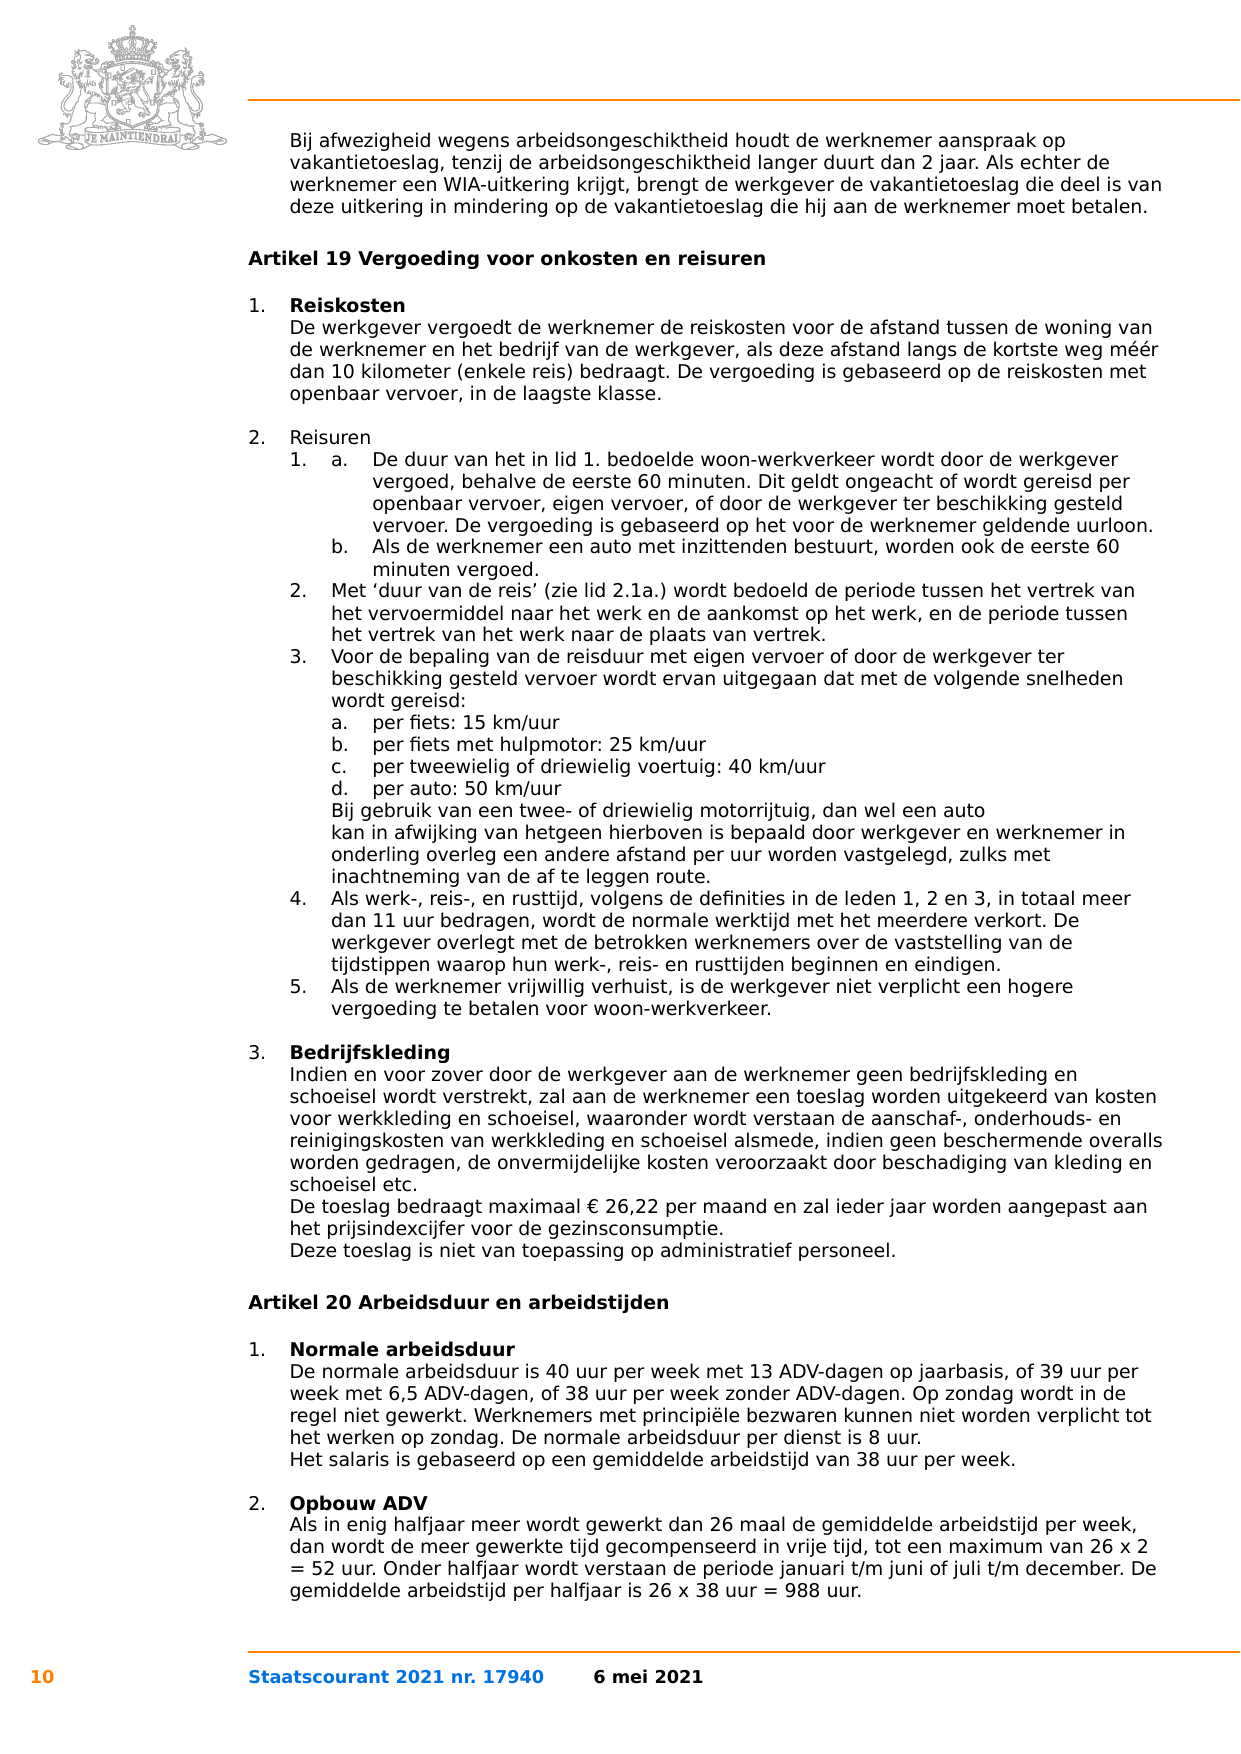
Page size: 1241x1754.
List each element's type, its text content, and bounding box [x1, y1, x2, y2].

picture [38, 25, 227, 150]
text De normale arbeidsduur is 40 uur per week met 13 ADV-dagen op jaarbasis, of 39 uur per week met 6,5 ADV-dagen, of 38 uur per week zonder ADV-dagen. Op zondag wordt in de regel niet gewerkt. Werknemers met principiële bezwaren kunnen niet worden verplicht tot het werken op zondag. De normale arbeidsduur per dienst is 8 uur. [289, 1361, 1163, 1448]
text Bij afwezigheid wegens arbeidsongeschiktheid houdt de werknemer aanspraak op vakantietoeslag, tenzij de arbeidsongeschiktheid langer duurt dan 2 jaar. Als echter de werknemer een WIA-uitkering krijgt, brengt de werkgever de vakantietoeslag die deel is van deze uitkering in mindering op de vakantietoeslag die hij aan de werknemer moet betalen. [289, 130, 1163, 218]
text 3. Bedrijfskleding [248, 1042, 1163, 1064]
text b. Als de werknemer een auto met inzittenden bestuurt, worden ook de eerste 60 minuten vergoed. [331, 536, 1163, 580]
text 1. Normale arbeidsduur [248, 1339, 1163, 1361]
text 1. a. De duur van het in lid 1. bedoelde woon-werkverkeer wordt door de werkgever vergoed, behalve de eerste 60 minuten. Dit geldt ongeacht of wordt gereisd per openbaar vervoer, eigen vervoer, of door de werkgever ter beschikking gesteld vervoer. De vergoeding is gebaseerd op het voor de werknemer geldende uurloon. [289, 448, 1163, 536]
text De werkgever vergoedt de werknemer de reiskosten voor de afstand tussen de woning van de werknemer en het bedrijf van de werkgever, als deze afstand langs de kortste weg méér dan 10 kilometer (enkele reis) bedraagt. De vergoeding is gebaseerd op de reiskosten met openbaar vervoer, in de laagste klasse. [289, 317, 1163, 405]
text 3. Voor de bepaling van de reisduur met eigen vervoer of door de werkgever ter beschikking gesteld vervoer wordt ervan uitgegaan dat met de volgende snelheden wordt gereisd: [289, 646, 1163, 712]
text 2. Reisuren [248, 427, 1163, 448]
text b. per fiets met hulpmotor: 25 km/uur [331, 734, 1163, 756]
subtitle Artikel 19 Vergoeding voor onkosten en reisuren [248, 248, 1163, 270]
text Het salaris is gebaseerd op een gemiddelde arbeidstijd van 38 uur per week. [289, 1448, 1163, 1471]
text a. per fiets: 15 km/uur [331, 712, 1163, 734]
text Als in enig halfjaar meer wordt gewerkt dan 26 maal de gemiddelde arbeidstijd per week, dan wordt de meer gewerkte tijd gecompenseerd in vrije tijd, tot een maximum van 26 x 2 = 52 uur. Onder halfjaar wordt verstaan de periode januari t/m juni of juli t/m december. De gemiddelde arbeidstijd per halfjaar is 26 x 38 uur = 988 uur. [289, 1514, 1163, 1602]
text 2. Opbouw ADV [248, 1492, 1163, 1514]
subtitle Artikel 20 Arbeidsduur en arbeidstijden [248, 1292, 1163, 1314]
text 2. Met ‘duur van de reis’ (zie lid 2.1a.) wordt bedoeld de periode tussen het vertrek van het vervoermiddel naar het werk en de aankomst op het werk, en de periode tussen het vertrek van het werk naar de plaats van vertrek. [289, 580, 1163, 646]
text 5. Als de werknemer vrijwillig verhuist, is de werkgever niet verplicht een hogere vergoeding te betalen voor woon-werkverkeer. [289, 976, 1163, 1020]
text 4. Als werk-, reis-, en rusttijd, volgens de definities in de leden 1, 2 en 3, in totaal meer dan 11 uur bedragen, wordt de normale werktijd met het meerdere verkort. De werkgever overlegt met de betrokken werknemers over de vaststelling van de tijdstippen waarop hun werk-, reis- en rusttijden beginnen en eindigen. [289, 888, 1163, 976]
text Deze toeslag is niet van toepassing op administratief personeel. [289, 1240, 1163, 1262]
text d. per auto: 50 km/uur [331, 778, 1163, 800]
text c. per tweewielig of driewielig voertuig: 40 km/uur [331, 756, 1163, 778]
text Indien en voor zover door de werkgever aan de werknemer geen bedrijfskleding en schoeisel wordt verstrekt, zal aan de werknemer een toeslag worden uitgekeerd van kosten voor werkkleding en schoeisel, waaronder wordt verstaan de aanschaf-, onderhouds- en reinigingskosten van werkkleding en schoeisel alsmede, indien geen beschermende overalls worden gedragen, de onvermijdelijke kosten veroorzaakt door beschadiging van kleding en schoeisel etc. [289, 1064, 1163, 1196]
text kan in afwijking van hetgeen hierboven is bepaald door werkgever en werknemer in onderling overleg een andere afstand per uur worden vastgelegd, zulks met inachtneming van de af te leggen route. [331, 822, 1163, 888]
text 1. Reiskosten [248, 295, 1163, 317]
text De toeslag bedraagt maximaal € 26,22 per maand en zal ieder jaar worden aangepast aan het prijsindexcijfer voor de gezinsconsumptie. [289, 1196, 1163, 1240]
text Bij gebruik van een twee- of driewielig motorrijtuig, dan wel een auto [331, 800, 1163, 822]
